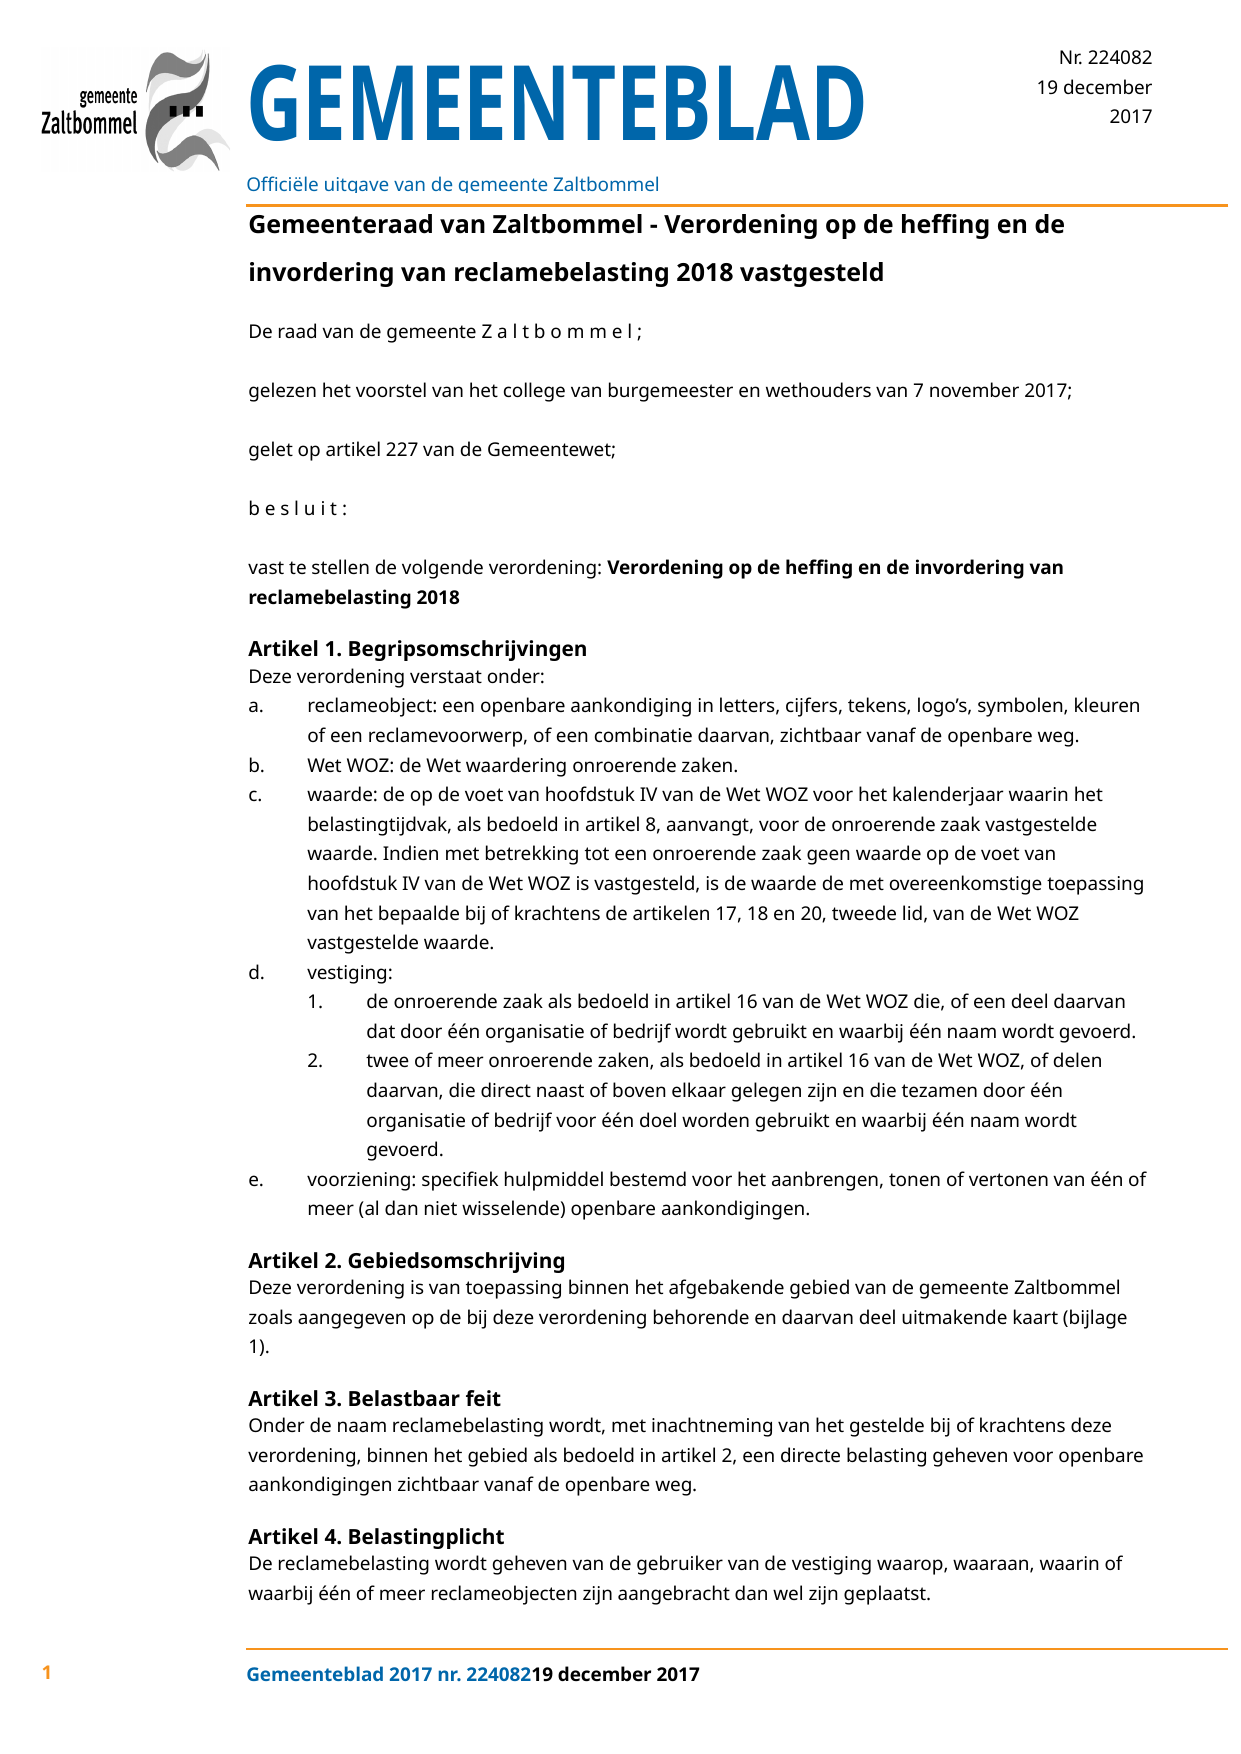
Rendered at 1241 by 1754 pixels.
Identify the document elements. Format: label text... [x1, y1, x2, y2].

list Wet WOZ: de Wet waardering onroerende zaken. [248, 752, 1152, 777]
list voorziening: specifiek hulpmiddel bestemd voor het aanbrengen, tonen of vertonen van één of meer (al dan niet wisselende) openbare aankondigingen. [248, 1166, 1152, 1221]
text Onder de naam reclamebelasting wordt, met inachtneming van het gestelde bij of krachtens deze verordening, binnen het gebied als bedoeld in artikel 2, een directe belasting geheven voor openbare aankondigingen zichtbaar vanaf de openbare weg. [248, 1412, 1152, 1497]
text b e s l u i t : [248, 495, 1152, 521]
text De raad van de gemeente Z a l t b o m m e l ; [248, 318, 1152, 344]
text Artikel 4. Belastingplicht [248, 1522, 1152, 1550]
text Artikel 1. Begripsomschrijvingen [248, 634, 1152, 663]
text De reclamebelasting wordt geheven van de gebruiker van de vestiging waarop, waaraan, waarin of waarbij één of meer reclameobjecten zijn aangebracht dan wel zijn geplaatst. [248, 1550, 1152, 1606]
text Artikel 2. Gebiedsomschrijving [248, 1246, 1152, 1274]
text gelezen het voorstel van het college van burgemeester en wethouders van 7 november 2017; [248, 377, 1152, 403]
text Deze verordening verstaat onder: [248, 663, 1152, 689]
picture [41, 47, 231, 172]
list twee of meer onroerende zaken, als bedoeld in artikel 16 van de Wet WOZ, of delen daarvan, die direct naast of boven elkaar gelegen zijn en die tezamen door één organisatie of bedrijf voor één doel worden gebruikt en waarbij één naam wordt gevoerd. [307, 1048, 1152, 1162]
list vestiging: [248, 959, 1152, 984]
list reclameobject: een openbare aankondiging in letters, cijfers, tekens, logo’s, symbolen, kleuren of een reclamevoorwerp, of een combinatie daarvan, zichtbaar vanaf de openbare weg. [248, 693, 1152, 748]
text vast te stellen de volgende verordening: Verordening op de heffing en de invordering van reclamebelasting 2018 [248, 554, 1152, 610]
list waarde: de op de voet van hoofdstuk IV van de Wet WOZ voor het kalenderjaar waarin het belastingtijdvak, als bedoeld in artikel 8, aanvangt, voor de onroerende zaak vastgestelde waarde. Indien met betrekking tot een onroerende zaak geen waarde op de voet van hoofdstuk IV van de Wet WOZ is vastgesteld, is de waarde de met overeenkomstige toepassing van het bepaalde bij of krachtens de artikelen 17, 18 en 20, tweede lid, van de Wet WOZ vastgestelde waarde. [248, 781, 1152, 955]
text Gemeenteraad van Zaltbommel - Verordening op de heffing en de invordering van reclamebelasting 2018 vastgesteld [248, 207, 1152, 288]
list de onroerende zaak als bedoeld in artikel 16 van de Wet WOZ die, of een deel daarvan dat door één organisatie of bedrijf wordt gebruikt en waarbij één naam wordt gevoerd. [307, 988, 1152, 1044]
text Artikel 3. Belastbaar feit [248, 1384, 1152, 1412]
text Deze verordening is van toepassing binnen het afgebakende gebied van de gemeente Zaltbommel zoals aangegeven op de bij deze verordening behorende en daarvan deel uitmakende kaart (bijlage 1). [248, 1274, 1152, 1359]
text gelet op artikel 227 van de Gemeentewet; [248, 436, 1152, 462]
